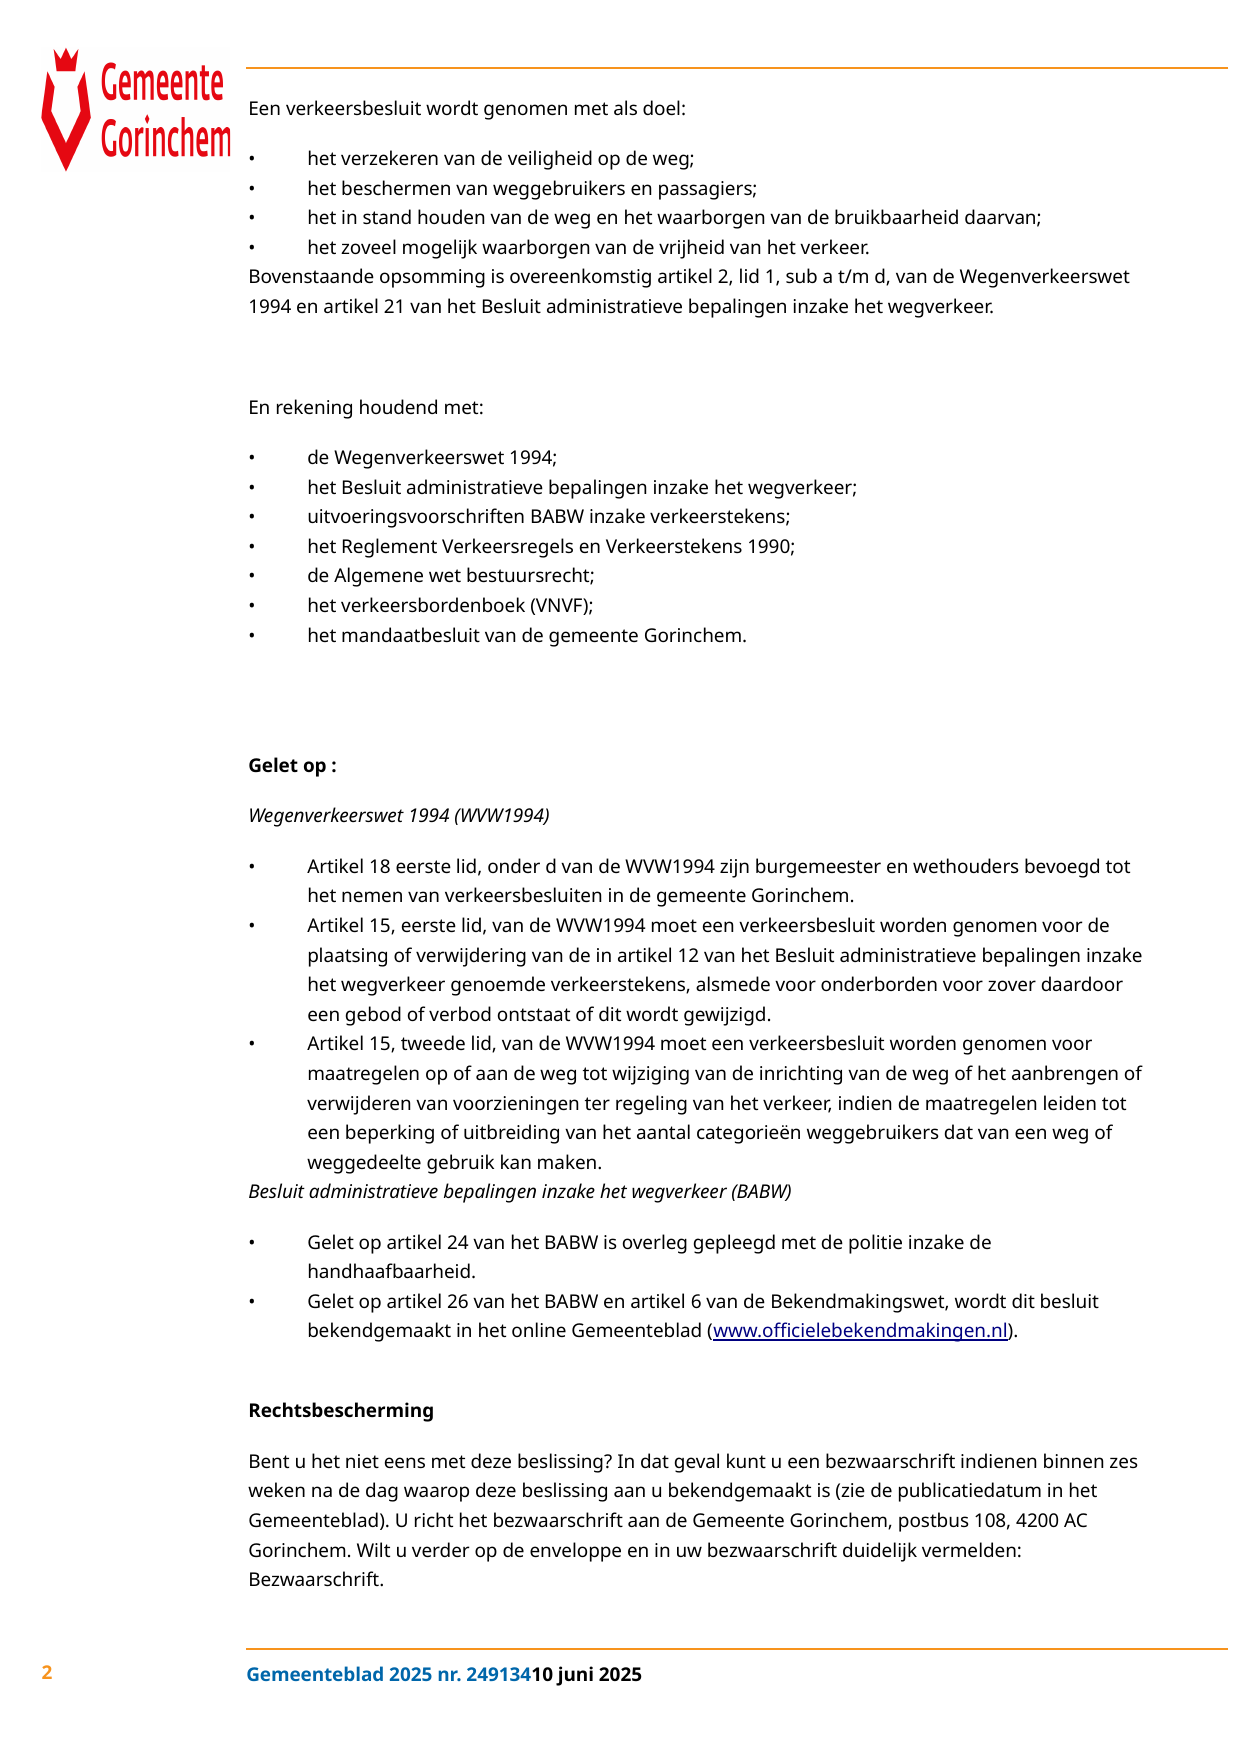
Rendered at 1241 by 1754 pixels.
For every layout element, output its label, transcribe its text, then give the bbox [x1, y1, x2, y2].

list de Algemene wet bestuursrecht; [248, 563, 1152, 588]
picture [41, 47, 231, 172]
list het Reglement Verkeersregels en Verkeerstekens 1990; [248, 533, 1152, 559]
list de Wegenverkeerswet 1994; [248, 444, 1152, 470]
list Artikel 15, tweede lid, van de WVW1994 moet een verkeersbesluit worden genomen voor maatregelen op of aan de weg tot wijziging van de inrichting van de weg of het aanbrengen of verwijderen van voorzieningen ter regeling van het verkeer, indien de maatregelen leiden tot een beperking of uitbreiding van het aantal categorieën weggebruikers dat van een weg of weggedeelte gebruik kan maken. [248, 1031, 1152, 1175]
text Bent u het niet eens met deze beslissing? In dat geval kunt u een bezwaarschrift indienen binnen zes weken na de dag waarop deze beslissing aan u bekendgemaakt is (zie de publicatiedatum in het Gemeenteblad). U richt het bezwaarschrift aan de Gemeente Gorinchem, postbus 108, 4200 AC Gorinchem. Wilt u verder op de enveloppe en in uw bezwaarschrift duidelijk vermelden: Bezwaarschrift. [248, 1448, 1152, 1592]
list uitvoeringsvoorschriften BABW inzake verkeerstekens; [248, 503, 1152, 529]
list Artikel 15, eerste lid, van de WVW1994 moet een verkeersbesluit worden genomen voor de plaatsing of verwijdering van de in artikel 12 van het Besluit administratieve bepalingen inzake het wegverkeer genoemde verkeerstekens, alsmede voor onderborden voor zover daardoor een gebod of verbod ontstaat of dit wordt gewijzigd. [248, 912, 1152, 1027]
text Bovenstaande opsomming is overeenkomstig artikel 2, lid 1, sub a t/m d, van de Wegenverkeerswet 1994 en artikel 21 van het Besluit administratieve bepalingen inzake het wegverkeer. [248, 263, 1152, 319]
text Rechtsbescherming [248, 1398, 1152, 1423]
list Gelet op artikel 24 van het BABW is overleg gepleegd met de politie inzake de handhaafbaarheid. [248, 1229, 1152, 1284]
text Gelet op : [248, 752, 1152, 778]
text En rekening houdend met: [248, 394, 1152, 420]
list het zoveel mogelijk waarborgen van de vrijheid van het verkeer. [248, 234, 1152, 260]
list het in stand houden van de weg en het waarborgen van de bruikbaarheid daarvan; [248, 204, 1152, 230]
list het verzekeren van de veiligheid op de weg; [248, 145, 1152, 171]
list Gelet op artikel 26 van het BABW en artikel 6 van de Bekendmakingswet, wordt dit besluit bekendgemaakt in het online Gemeenteblad (www.officielebekendmakingen.nl). [248, 1288, 1152, 1343]
list het verkeersbordenboek (VNVF); [248, 592, 1152, 618]
text Besluit administratieve bepalingen inzake het wegverkeer (BABW) [248, 1178, 1152, 1204]
list het beschermen van weggebruikers en passagiers; [248, 175, 1152, 201]
list het Besluit administratieve bepalingen inzake het wegverkeer; [248, 474, 1152, 500]
list het mandaatbesluit van de gemeente Gorinchem. [248, 622, 1152, 648]
text Wegenverkeerswet 1994 (WVW1994) [248, 803, 1152, 828]
text Een verkeersbesluit wordt genomen met als doel: [248, 95, 1152, 121]
list Artikel 18 eerste lid, onder d van de WVW1994 zijn burgemeester en wethouders bevoegd tot het nemen van verkeersbesluiten in de gemeente Gorinchem. [248, 853, 1152, 908]
